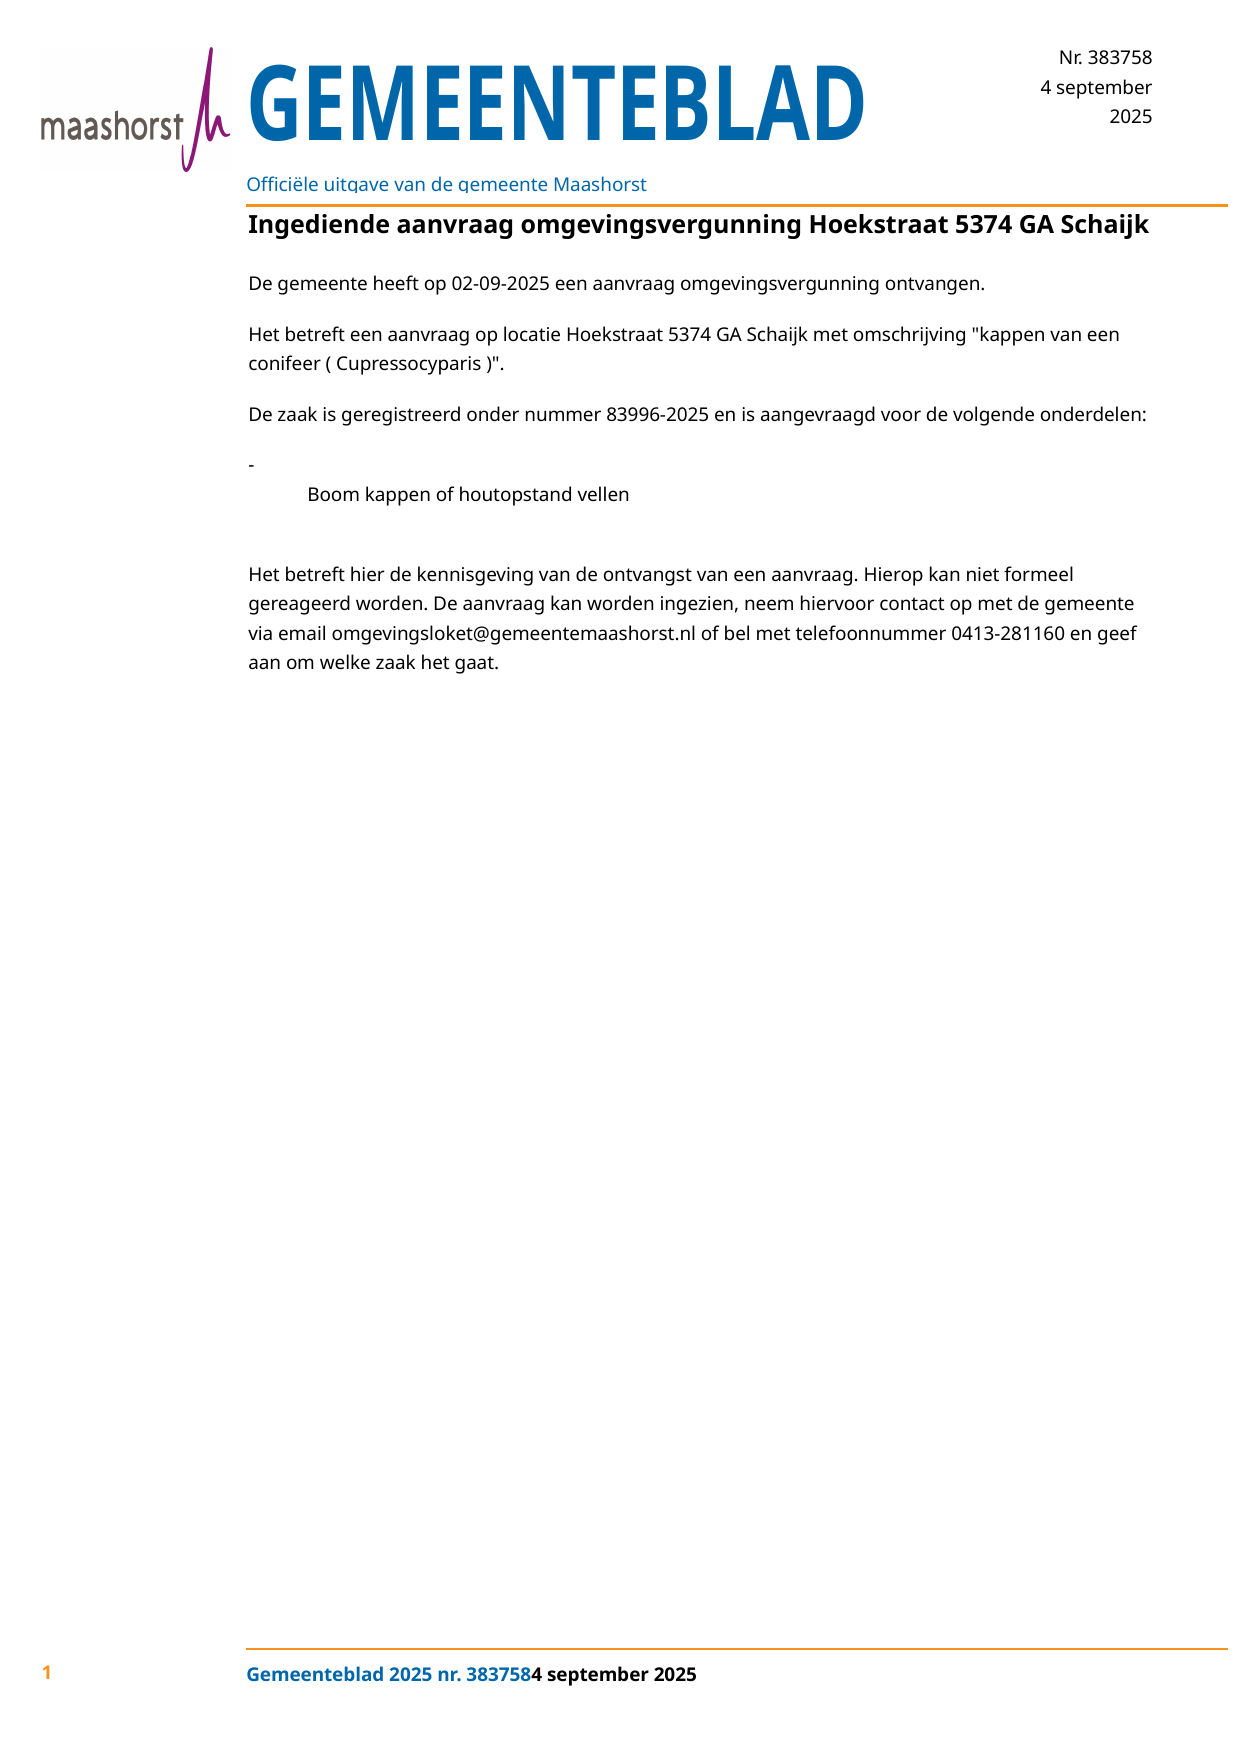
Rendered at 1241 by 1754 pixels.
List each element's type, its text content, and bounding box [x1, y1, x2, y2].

text Het betreft een aanvraag op locatie Hoekstraat 5374 GA Schaijk met omschrijving "kappen van een conifeer ( Cupressocyparis )". [248, 321, 1152, 376]
text Het betreft hier de kennisgeving van de ontvangst van een aanvraag. Hierop kan niet formeel gereageerd worden. De aanvraag kan worden ingezien, neem hiervoor contact op met de gemeente via email omgevingsloket@gemeentemaashorst.nl of bel met telefoonnummer 0413-281160 en geef aan om welke zaak het gaat. [248, 561, 1152, 675]
picture [41, 47, 231, 172]
text De gemeente heeft op 02-09-2025 een aanvraag omgevingsvergunning ontvangen. [248, 270, 1152, 296]
list Boom kappen of houtopstand vellen [248, 481, 1152, 506]
text Ingediende aanvraag omgevingsvergunning Hoekstraat 5374 GA Schaijk [248, 207, 1152, 241]
text De zaak is geregistreerd onder nummer 83996-2025 en is aangevraagd voor de volgende onderdelen: [248, 401, 1152, 426]
